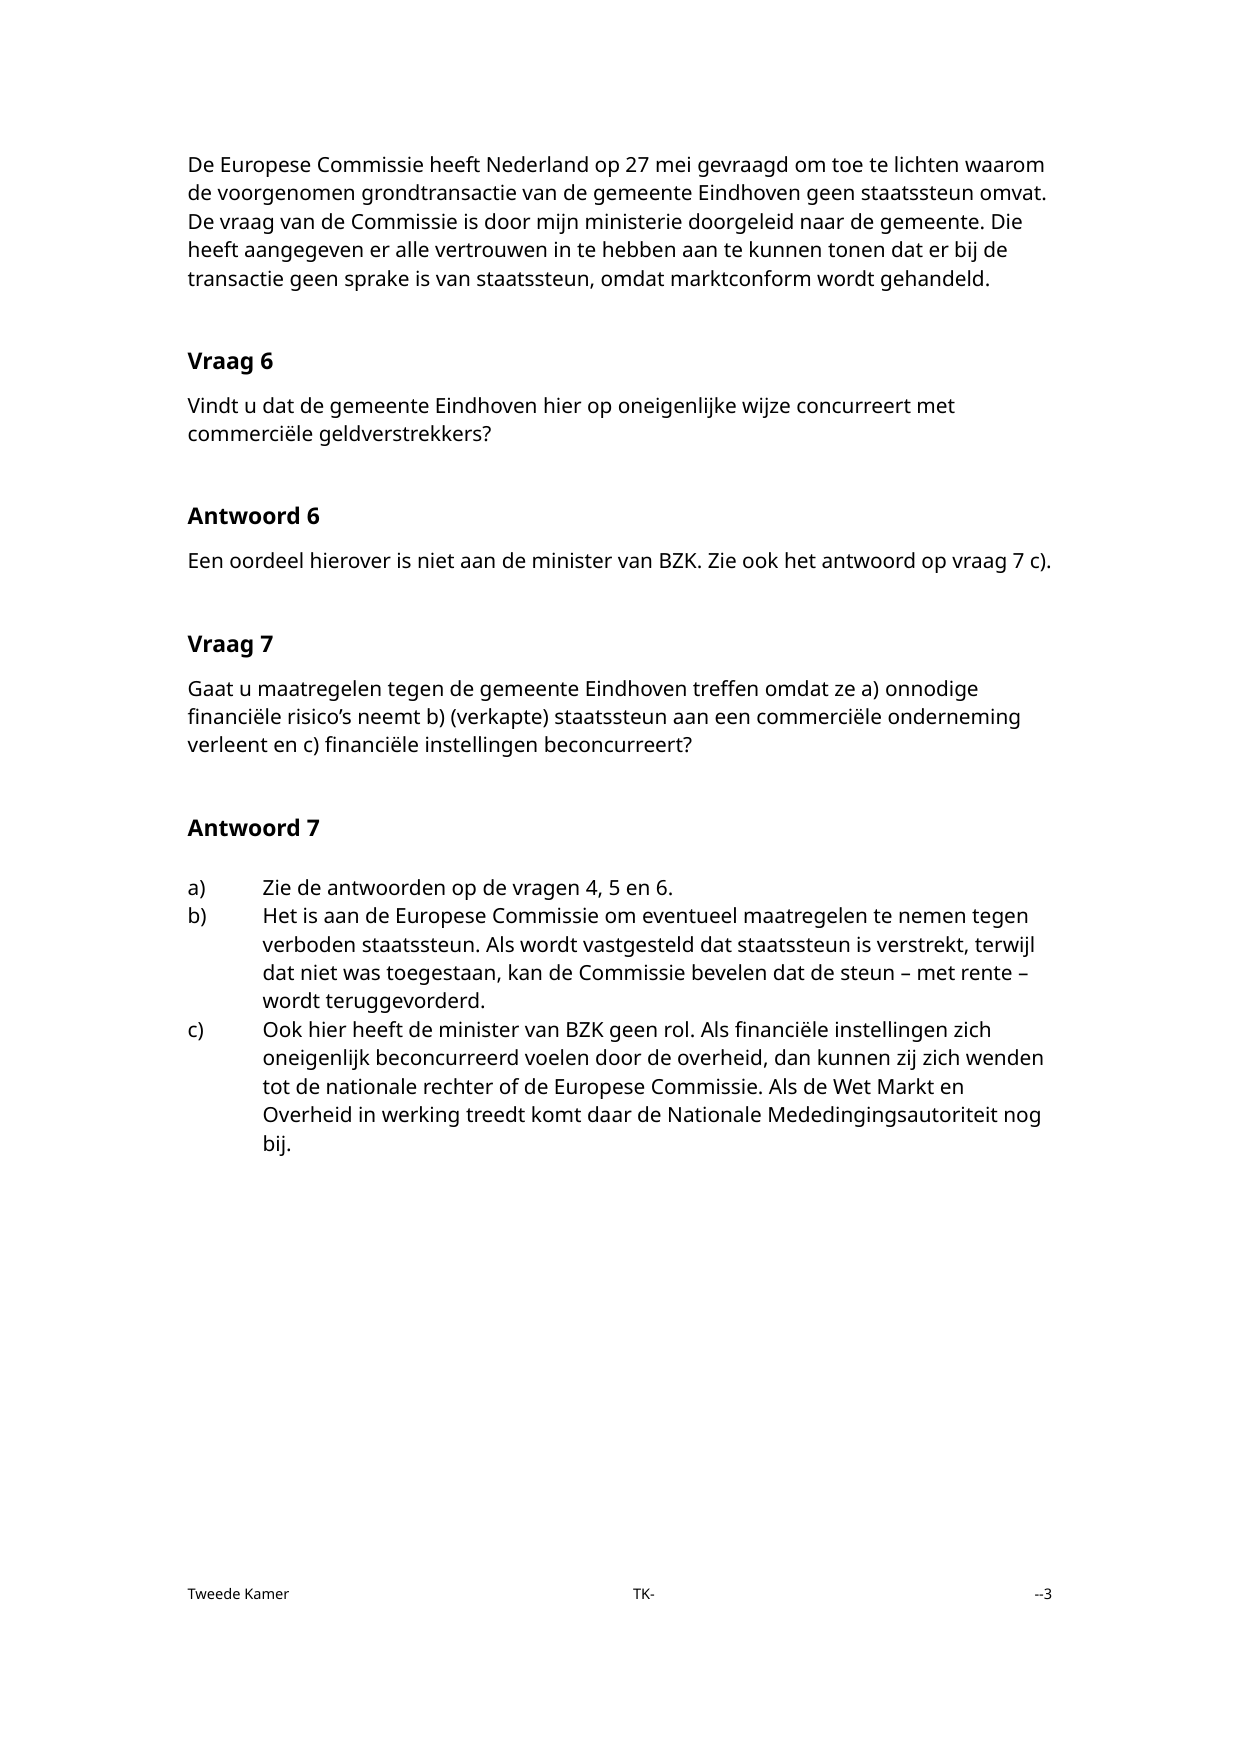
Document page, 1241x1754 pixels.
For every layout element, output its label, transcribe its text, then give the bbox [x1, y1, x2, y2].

list Het is aan de Europese Commissie om eventueel maatregelen te nemen tegen verboden staatssteun. Als wordt vastgesteld dat staatssteun is verstrekt, terwijl dat niet was toegestaan, kan de Commissie bevelen dat de steun – met rente – wordt teruggevorderd. [187, 901, 1053, 1015]
subtitle Antwoord 7 [187, 812, 1053, 843]
list Zie de antwoorden op de vragen 4, 5 en 6. [187, 873, 1053, 901]
text De Europese Commissie heeft Nederland op 27 mei gevraagd om toe te lichten waarom de voorgenomen grondtransactie van de gemeente Eindhoven geen staatssteun omvat. De vraag van de Commissie is door mijn ministerie doorgeleid naar de gemeente. Die heeft aangegeven er alle vertrouwen in te hebben aan te kunnen tonen dat er bij de transactie geen sprake is van staatssteun, omdat marktconform wordt gehandeld. [187, 150, 1053, 292]
text Vindt u dat de gemeente Eindhoven hier op oneigenlijke wijze concurreert met commerciële geldverstrekkers? [187, 391, 1053, 448]
text Een oordeel hierover is niet aan de minister van BZK. Zie ook het antwoord op vraag 7 c). [187, 547, 1053, 575]
text Gaat u maatregelen tegen de gemeente Eindhoven treffen omdat ze a) onnodige financiële risico’s neemt b) (verkapte) staatssteun aan een commerciële onderneming verleent en c) financiële instellingen beconcurreert? [187, 674, 1053, 759]
list Ook hier heeft de minister van BZK geen rol. Als financiële instellingen zich oneigenlijk beconcurreerd voelen door de overheid, dan kunnen zij zich wenden tot de nationale rechter of de Europese Commissie. Als de Wet Markt en Overheid in werking treedt komt daar de Nationale Mededingingsautoriteit nog bij. [187, 1015, 1053, 1157]
subtitle Antwoord 6 [187, 500, 1053, 532]
subtitle Vraag 6 [187, 345, 1053, 376]
subtitle Vraag 7 [187, 627, 1053, 659]
